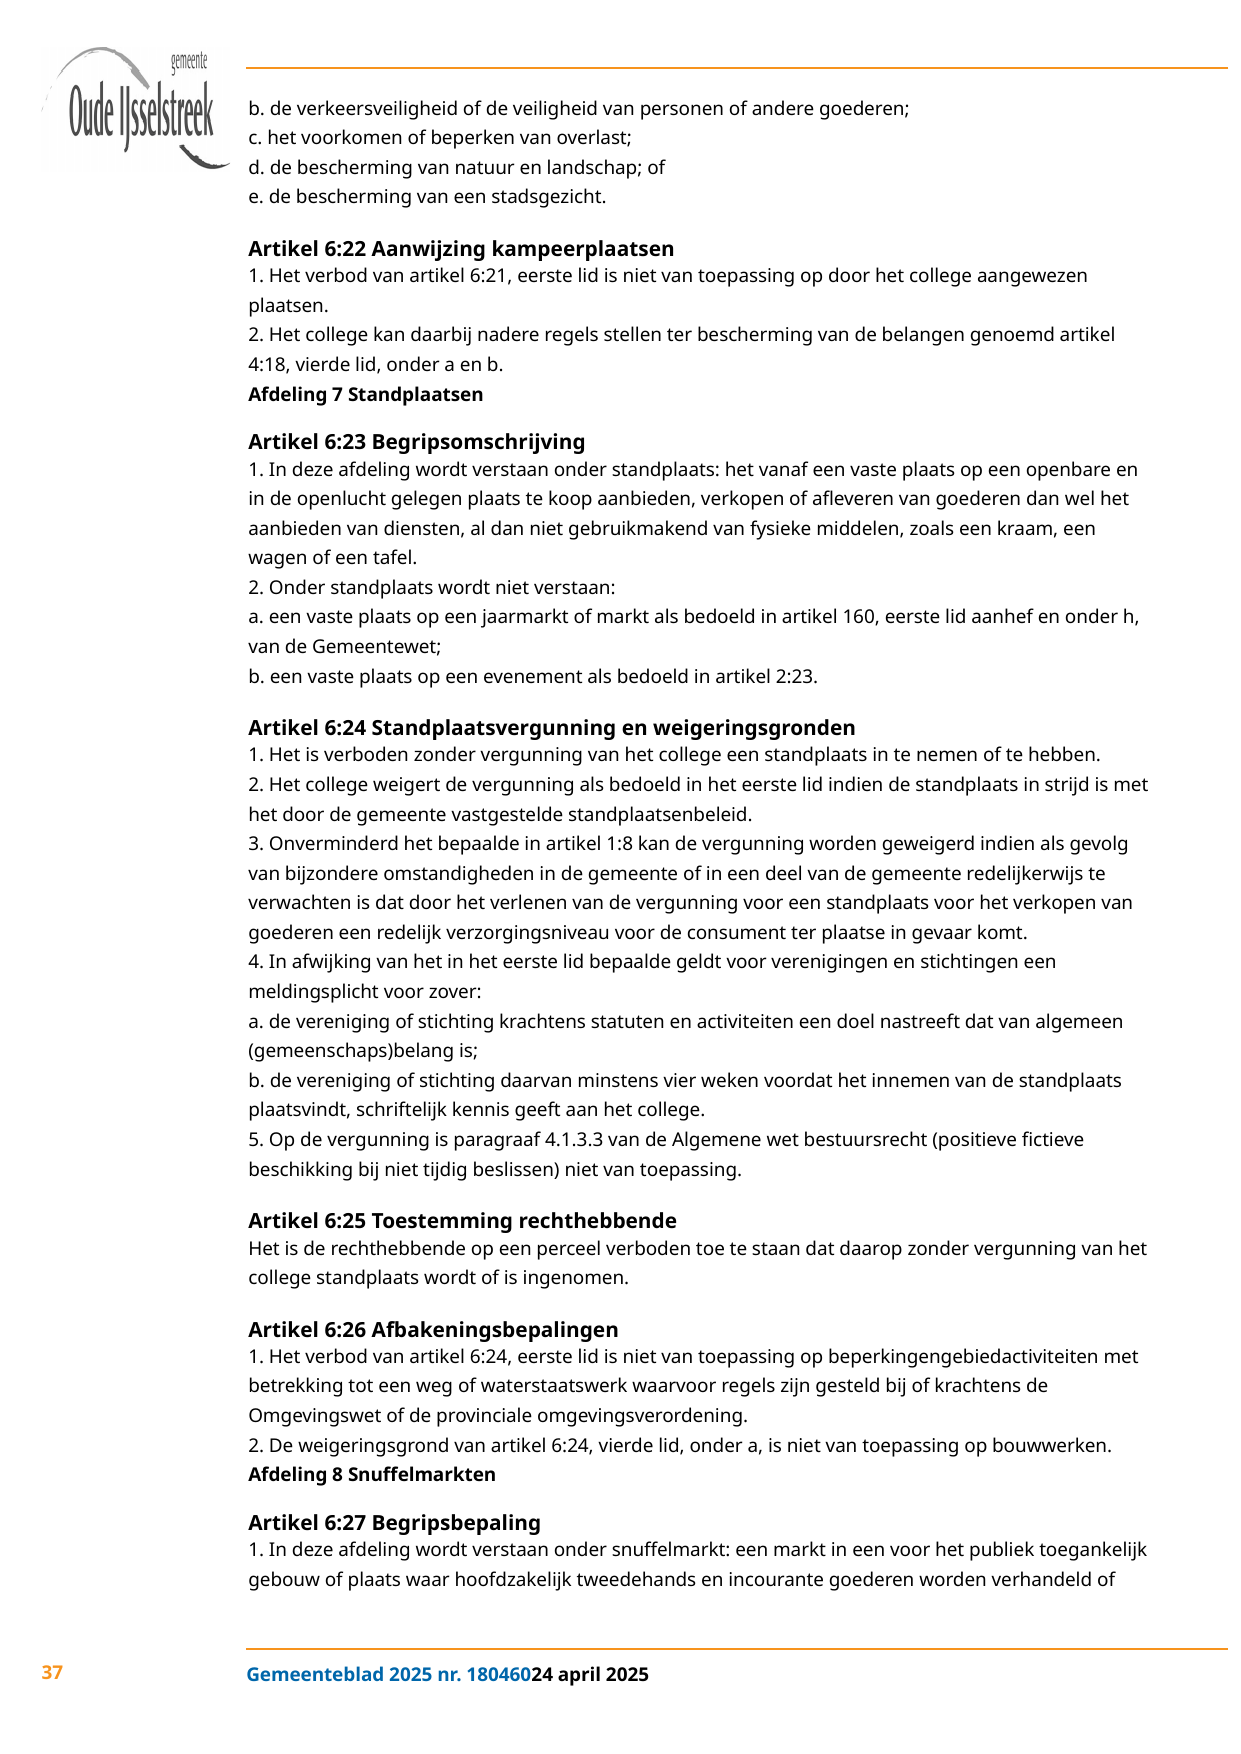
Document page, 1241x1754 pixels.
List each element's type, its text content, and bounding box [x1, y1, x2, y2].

text 5. Op de vergunning is paragraaf 4.1.3.3 van de Algemene wet bestuursrecht (positieve fictieve beschikking bij niet tijdig beslissen) niet van toepassing. [248, 1126, 1152, 1182]
text 1. In deze afdeling wordt verstaan onder standplaats: het vanaf een vaste plaats op een openbare en in de openlucht gelegen plaats te koop aanbieden, verkopen of afleveren van goederen dan wel het aanbieden van diensten, al dan niet gebruikmakend van fysieke middelen, zoals een kraam, een wagen of een tafel. [248, 456, 1152, 570]
text 2. Onder standplaats wordt niet verstaan: [248, 574, 1152, 600]
text Afdeling 8 Snuffelmarkten [248, 1461, 1152, 1487]
text 2. De weigeringsgrond van artikel 6:24, vierde lid, onder a, is niet van toepassing op bouwwerken. [248, 1432, 1152, 1458]
text 2. Het college weigert de vergunning als bedoeld in het eerste lid indien de standplaats in strijd is met het door de gemeente vastgestelde standplaatsenbeleid. [248, 771, 1152, 827]
text b. de verkeersveiligheid of de veiligheid van personen of andere goederen; [248, 95, 1152, 121]
text 4. In afwijking van het in het eerste lid bepaalde geldt voor verenigingen en stichtingen een meldingsplicht voor zover: [248, 949, 1152, 1004]
text b. een vaste plaats op een evenement als bedoeld in artikel 2:23. [248, 663, 1152, 688]
text Het is de rechthebbende op een perceel verboden toe te staan dat daarop zonder vergunning van het college standplaats wordt of is ingenomen. [248, 1235, 1152, 1290]
text e. de bescherming van een stadsgezicht. [248, 183, 1152, 209]
text a. de vereniging of stichting krachtens statuten en activiteiten een doel nastreeft dat van algemeen (gemeenschaps)belang is; [248, 1008, 1152, 1063]
text 2. Het college kan daarbij nadere regels stellen ter bescherming van de belangen genoemd artikel 4:18, vierde lid, onder a en b. [248, 322, 1152, 377]
text Artikel 6:27 Begripsbepaling [248, 1508, 1152, 1536]
text c. het voorkomen of beperken van overlast; [248, 124, 1152, 150]
text Artikel 6:22 Aanwijzing kampeerplaatsen [248, 234, 1152, 262]
text 1. Het verbod van artikel 6:24, eerste lid is niet van toepassing op beperkingengebiedactiviteiten met betrekking tot een weg of waterstaatswerk waarvoor regels zijn gesteld bij of krachtens de Omgevingswet of de provinciale omgevingsverordening. [248, 1343, 1152, 1428]
text 1. Het verbod van artikel 6:21, eerste lid is niet van toepassing op door het college aangewezen plaatsen. [248, 262, 1152, 318]
text d. de bescherming van natuur en landschap; of [248, 154, 1152, 180]
text a. een vaste plaats op een jaarmarkt of markt als bedoeld in artikel 160, eerste lid aanhef en onder h, van de Gemeentewet; [248, 604, 1152, 659]
text Artikel 6:26 Afbakeningsbepalingen [248, 1315, 1152, 1343]
picture [41, 47, 231, 172]
text Artikel 6:24 Standplaatsvergunning en weigeringsgronden [248, 713, 1152, 742]
text Artikel 6:23 Begripsomschrijving [248, 427, 1152, 456]
text b. de vereniging of stichting daarvan minstens vier weken voordat het innemen van de standplaats plaatsvindt, schriftelijk kennis geeft aan het college. [248, 1067, 1152, 1122]
text Artikel 6:25 Toestemming rechthebbende [248, 1206, 1152, 1235]
text 1. In deze afdeling wordt verstaan onder snuffelmarkt: een markt in een voor het publiek toegankelijk gebouw of plaats waar hoofdzakelijk tweedehands en incourante goederen worden verhandeld of [248, 1536, 1152, 1592]
text Afdeling 7 Standplaatsen [248, 381, 1152, 406]
text 3. Onverminderd het bepaalde in artikel 1:8 kan de vergunning worden geweigerd indien als gevolg van bijzondere omstandigheden in de gemeente of in een deel van de gemeente redelijkerwijs te verwachten is dat door het verlenen van de vergunning voor een standplaats voor het verkopen van goederen een redelijk verzorgingsniveau voor de consument ter plaatse in gevaar komt. [248, 830, 1152, 945]
text 1. Het is verboden zonder vergunning van het college een standplaats in te nemen of te hebben. [248, 742, 1152, 767]
